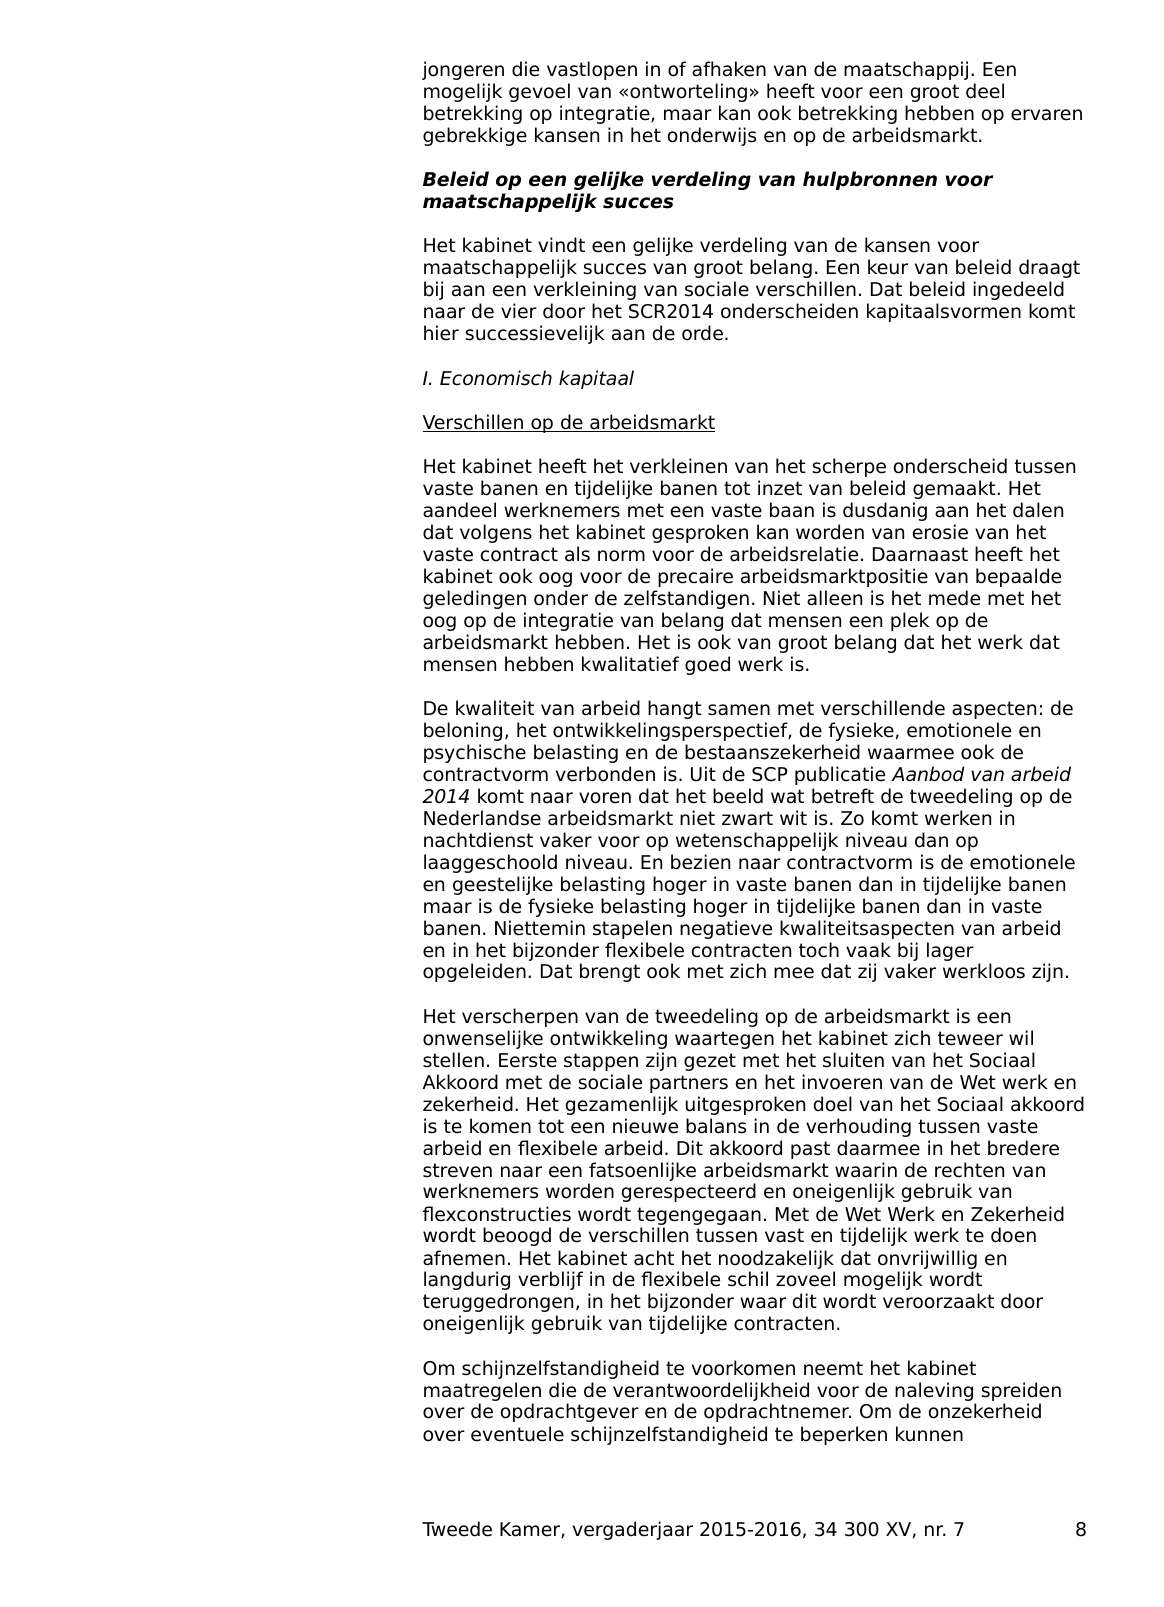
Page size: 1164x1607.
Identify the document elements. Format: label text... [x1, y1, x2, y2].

text Het kabinet heeft het verkleinen van het scherpe onderscheid tussen vaste banen en tijdelijke banen tot inzet van beleid gemaakt. Het aandeel werknemers met een vaste baan is dusdanig aan het dalen dat volgens het kabinet gesproken kan worden van erosie van het vaste contract als norm voor de arbeidsrelatie. Daarnaast heeft het kabinet ook oog voor de precaire arbeidsmarktpositie van bepaalde geledingen onder de zelfstandigen. Niet alleen is het mede met het oog op de integratie van belang dat mensen een plek op de arbeidsmarkt hebben. Het is ook van groot belang dat het werk dat mensen hebben kwalitatief goed werk is. [422, 456, 1087, 676]
subtitle I. Economisch kapitaal [422, 367, 1087, 389]
text jongeren die vastlopen in of afhaken van de maatschappij. Een mogelijk gevoel van «ontworteling» heeft voor een groot deel betrekking op integratie, maar kan ook betrekking hebben op ervaren gebrekkige kansen in het onderwijs en op de arbeidsmarkt. [422, 59, 1087, 147]
text Het verscherpen van de tweedeling op de arbeidsmarkt is een onwenselijke ontwikkeling waartegen het kabinet zich teweer wil stellen. Eerste stappen zijn gezet met het sluiten van het Sociaal Akkoord met de sociale partners en het invoeren van de Wet werk en zekerheid. Het gezamenlijk uitgesproken doel van het Sociaal akkoord is te komen tot een nieuwe balans in de verhouding tussen vaste arbeid en flexibele arbeid. Dit akkoord past daarmee in het bredere streven naar een fatsoenlijke arbeidsmarkt waarin de rechten van werknemers worden gerespecteerd en oneigenlijk gebruik van flexconstructies wordt tegengegaan. Met de Wet Werk en Zekerheid wordt beoogd de verschillen tussen vast en tijdelijk werk te doen afnemen. Het kabinet acht het noodzakelijk dat onvrijwillig en langdurig verblijf in de flexibele schil zoveel mogelijk wordt teruggedrongen, in het bijzonder waar dit wordt veroorzaakt door oneigenlijk gebruik van tijdelijke contracten. [422, 1006, 1087, 1335]
text Om schijnzelfstandigheid te voorkomen neemt het kabinet maatregelen die de verantwoordelijkheid voor de naleving spreiden over de opdrachtgever en de opdrachtnemer. Om de onzekerheid over eventuele schijnzelfstandigheid te beperken kunnen [422, 1357, 1087, 1445]
subtitle Beleid op een gelijke verdeling van hulpbronnen voor maatschappelijk succes [422, 169, 1087, 213]
text De kwaliteit van arbeid hangt samen met verschillende aspecten: de beloning, het ontwikkelingsperspectief, de fysieke, emotionele en psychische belasting en de bestaanszekerheid waarmee ook de contractvorm verbonden is. Uit de SCP publicatie Aanbod van arbeid 2014 komt naar voren dat het beeld wat betreft de tweedeling op de Nederlandse arbeidsmarkt niet zwart wit is. Zo komt werken in nachtdienst vaker voor op wetenschappelijk niveau dan op laaggeschoold niveau. En bezien naar contractvorm is de emotionele en geestelijke belasting hoger in vaste banen dan in tijdelijke banen maar is de fysieke belasting hoger in tijdelijke banen dan in vaste banen. Niettemin stapelen negatieve kwaliteitsaspecten van arbeid en in het bijzonder flexibele contracten toch vaak bij lager opgeleiden. Dat brengt ook met zich mee dat zij vaker werkloos zijn. [422, 698, 1087, 983]
text Het kabinet vindt een gelijke verdeling van de kansen voor maatschappelijk succes van groot belang. Een keur van beleid draagt bij aan een verkleining van sociale verschillen. Dat beleid ingedeeld naar de vier door het SCR2014 onderscheiden kapitaalsvormen komt hier successievelijk aan de orde. [422, 235, 1087, 345]
subtitle Verschillen op de arbeidsmarkt [422, 412, 1087, 433]
